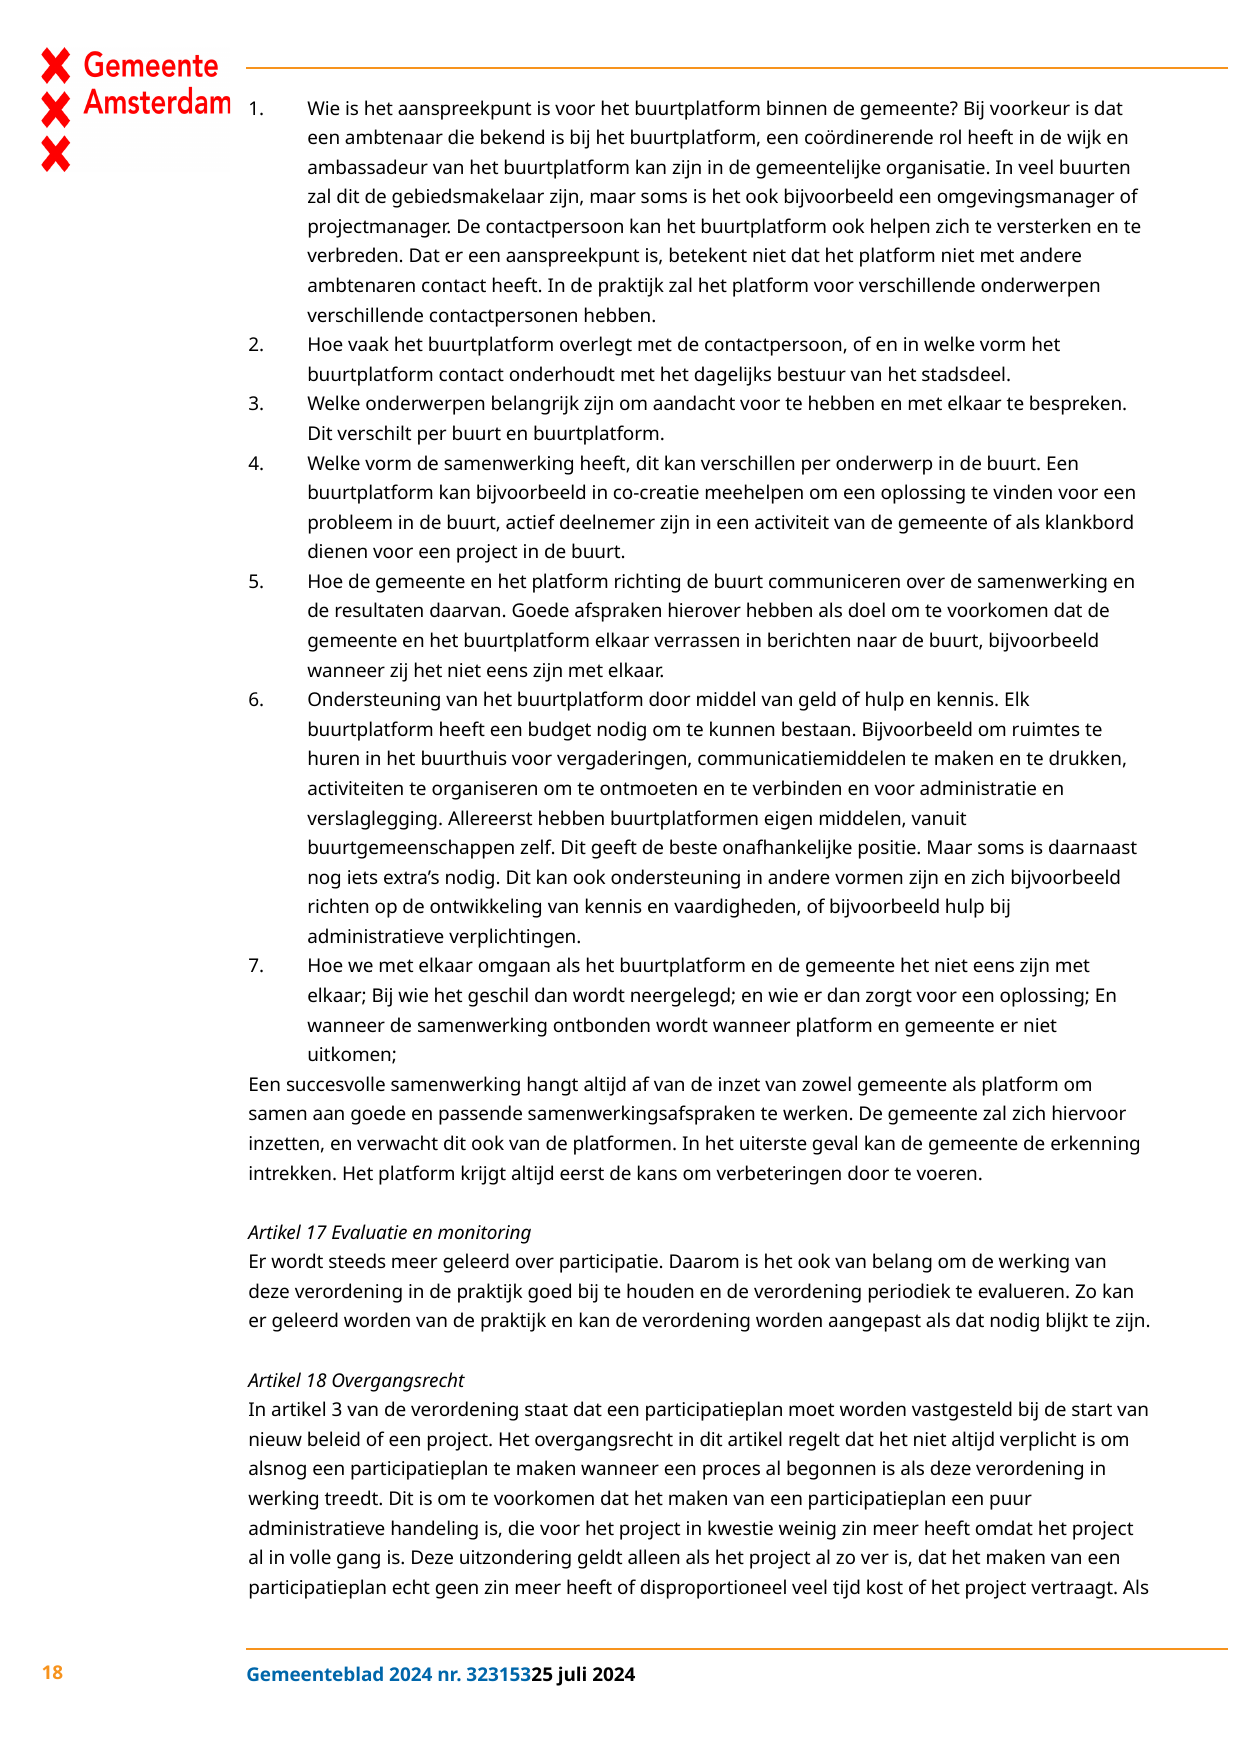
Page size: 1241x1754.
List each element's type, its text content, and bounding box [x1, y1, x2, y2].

text Er wordt steeds meer geleerd over participatie. Daarom is het ook van belang om de werking van deze verordening in de praktijk goed bij te houden en de verordening periodiek te evalueren. Zo kan er geleerd worden van de praktijk en kan de verordening worden aangepast als dat nodig blijkt te zijn. [248, 1248, 1152, 1333]
list Wie is het aanspreekpunt is voor het buurtplatform binnen de gemeente? Bij voorkeur is dat een ambtenaar die bekend is bij het buurtplatform, een coördinerende rol heeft in de wijk en ambassadeur van het buurtplatform kan zijn in de gemeentelijke organisatie. In veel buurten zal dit de gebiedsmakelaar zijn, maar soms is het ook bijvoorbeeld een omgevingsmanager of projectmanager. De contactpersoon kan het buurtplatform ook helpen zich te versterken en te verbreden. Dat er een aanspreekpunt is, betekent niet dat het platform niet met andere ambtenaren contact heeft. In de praktijk zal het platform voor verschillende onderwerpen verschillende contactpersonen hebben. [248, 95, 1152, 328]
text Een succesvolle samenwerking hangt altijd af van de inzet van zowel gemeente als platform om samen aan goede en passende samenwerkingsafspraken te werken. De gemeente zal zich hiervoor inzetten, en verwacht dit ook van de platformen. In het uiterste geval kan de gemeente de erkenning intrekken. Het platform krijgt altijd eerst de kans om verbeteringen door te voeren. [248, 1071, 1152, 1186]
text In artikel 3 van de verordening staat dat een participatieplan moet worden vastgesteld bij de start van nieuw beleid of een project. Het overgangsrecht in dit artikel regelt dat het niet altijd verplicht is om alsnog een participatieplan te maken wanneer een proces al begonnen is als deze verordening in werking treedt. Dit is om te voorkomen dat het maken van een participatieplan een puur administratieve handeling is, die voor het project in kwestie weinig zin meer heeft omdat het project al in volle gang is. Deze uitzondering geldt alleen als het project al zo ver is, dat het maken van een participatieplan echt geen zin meer heeft of disproportioneel veel tijd kost of het project vertraagt. Als [248, 1396, 1152, 1600]
list Hoe de gemeente en het platform richting de buurt communiceren over de samenwerking en de resultaten daarvan. Goede afspraken hierover hebben als doel om te voorkomen dat de gemeente en het buurtplatform elkaar verrassen in berichten naar de buurt, bijvoorbeeld wanneer zij het niet eens zijn met elkaar. [248, 568, 1152, 683]
list Welke vorm de samenwerking heeft, dit kan verschillen per onderwerp in de buurt. Een buurtplatform kan bijvoorbeeld in co-creatie meehelpen om een oplossing te vinden voor een probleem in de buurt, actief deelnemer zijn in een activiteit van de gemeente of als klankbord dienen voor een project in de buurt. [248, 450, 1152, 564]
list Hoe vaak het buurtplatform overlegt met de contactpersoon, of en in welke vorm het buurtplatform contact onderhoudt met het dagelijks bestuur van het stadsdeel. [248, 331, 1152, 387]
text Artikel 18 Overgangsrecht [248, 1367, 1152, 1393]
list Hoe we met elkaar omgaan als het buurtplatform en de gemeente het niet eens zijn met elkaar; Bij wie het geschil dan wordt neergelegd; en wie er dan zorgt voor een oplossing; En wanneer de samenwerking ontbonden wordt wanneer platform en gemeente er niet uitkomen; [248, 953, 1152, 1067]
list Welke onderwerpen belangrijk zijn om aandacht voor te hebben en met elkaar te bespreken. Dit verschilt per buurt en buurtplatform. [248, 391, 1152, 446]
picture [41, 47, 231, 172]
text Artikel 17 Evaluatie en monitoring [248, 1219, 1152, 1245]
list Ondersteuning van het buurtplatform door middel van geld of hulp en kennis. Elk buurtplatform heeft een budget nodig om te kunnen bestaan. Bijvoorbeeld om ruimtes te huren in het buurthuis voor vergaderingen, communicatiemiddelen te maken en te drukken, activiteiten te organiseren om te ontmoeten en te verbinden en voor administratie en verslaglegging. Allereerst hebben buurtplatformen eigen middelen, vanuit buurtgemeenschappen zelf. Dit geeft de beste onafhankelijke positie. Maar soms is daarnaast nog iets extra’s nodig. Dit kan ook ondersteuning in andere vormen zijn en zich bijvoorbeeld richten op de ontwikkeling van kennis en vaardigheden, of bijvoorbeeld hulp bij administratieve verplichtingen. [248, 686, 1152, 949]
